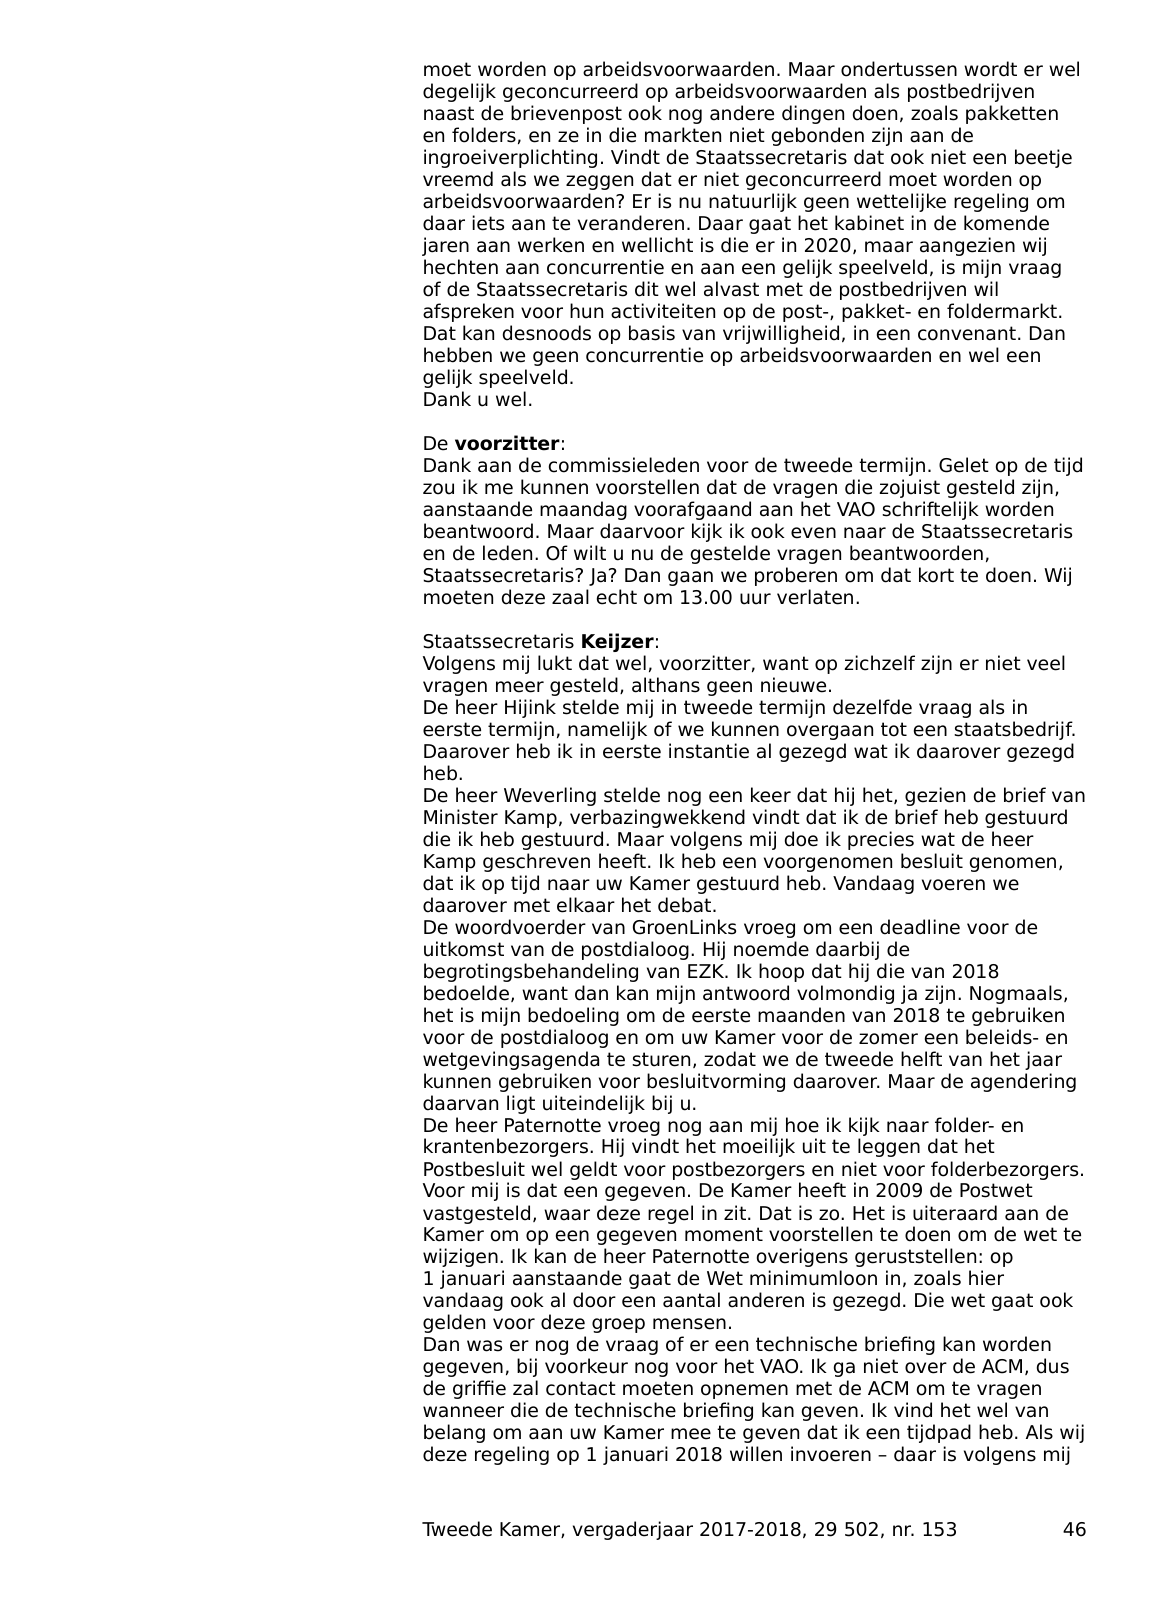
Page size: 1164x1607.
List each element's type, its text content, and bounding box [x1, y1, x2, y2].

text Volgens mij lukt dat wel, voorzitter, want op zichzelf zijn er niet veel vragen meer gesteld, althans geen nieuwe. [422, 653, 1087, 697]
text Dank u wel. [422, 389, 1087, 411]
text Dan was er nog de vraag of er een technische briefing kan worden gegeven, bij voorkeur nog voor het VAO. Ik ga niet over de ACM, dus de griffie zal contact moeten opnemen met de ACM om te vragen wanneer die de technische briefing kan geven. Ik vind het wel van belang om aan uw Kamer mee te geven dat ik een tijdpad heb. Als wij deze regeling op 1 januari 2018 willen invoeren – daar is volgens mij [422, 1334, 1087, 1466]
text Dank aan de commissieleden voor de tweede termijn. Gelet op de tijd zou ik me kunnen voorstellen dat de vragen die zojuist gesteld zijn, aanstaande maandag voorafgaand aan het VAO schriftelijk worden beantwoord. Maar daarvoor kijk ik ook even naar de Staatssecretaris en de leden. Of wilt u nu de gestelde vragen beantwoorden, Staatssecretaris? Ja? Dan gaan we proberen om dat kort te doen. Wij moeten deze zaal echt om 13.00 uur verlaten. [422, 455, 1087, 609]
text De heer Weverling stelde nog een keer dat hij het, gezien de brief van Minister Kamp, verbazingwekkend vindt dat ik de brief heb gestuurd die ik heb gestuurd. Maar volgens mij doe ik precies wat de heer Kamp geschreven heeft. Ik heb een voorgenomen besluit genomen, dat ik op tijd naar uw Kamer gestuurd heb. Vandaag voeren we daarover met elkaar het debat. [422, 785, 1087, 917]
text De heer Hijink stelde mij in tweede termijn dezelfde vraag als in eerste termijn, namelijk of we kunnen overgaan tot een staatsbedrijf. Daarover heb ik in eerste instantie al gezegd wat ik daarover gezegd heb. [422, 697, 1087, 785]
text De voorzitter: [422, 433, 1087, 455]
text De woordvoerder van GroenLinks vroeg om een deadline voor de uitkomst van de postdialoog. Hij noemde daarbij de begrotingsbehandeling van EZK. Ik hoop dat hij die van 2018 bedoelde, want dan kan mijn antwoord volmondig ja zijn. Nogmaals, het is mijn bedoeling om de eerste maanden van 2018 te gebruiken voor de postdialoog en om uw Kamer voor de zomer een beleids- en wetgevingsagenda te sturen, zodat we de tweede helft van het jaar kunnen gebruiken voor besluitvorming daarover. Maar de agendering daarvan ligt uiteindelijk bij u. [422, 917, 1087, 1114]
text moet worden op arbeidsvoorwaarden. Maar ondertussen wordt er wel degelijk geconcurreerd op arbeidsvoorwaarden als postbedrijven naast de brievenpost ook nog andere dingen doen, zoals pakketten en folders, en ze in die markten niet gebonden zijn aan de ingroeiverplichting. Vindt de Staatssecretaris dat ook niet een beetje vreemd als we zeggen dat er niet geconcurreerd moet worden op arbeidsvoorwaarden? Er is nu natuurlijk geen wettelijke regeling om daar iets aan te veranderen. Daar gaat het kabinet in de komende jaren aan werken en wellicht is die er in 2020, maar aangezien wij hechten aan concurrentie en aan een gelijk speelveld, is mijn vraag of de Staatssecretaris dit wel alvast met de postbedrijven wil afspreken voor hun activiteiten op de post-, pakket- en foldermarkt. Dat kan desnoods op basis van vrijwilligheid, in een convenant. Dan hebben we geen concurrentie op arbeidsvoorwaarden en wel een gelijk speelveld. [422, 59, 1087, 389]
text Staatssecretaris Keijzer: [422, 631, 1087, 653]
text De heer Paternotte vroeg nog aan mij hoe ik kijk naar folder- en krantenbezorgers. Hij vindt het moeilijk uit te leggen dat het Postbesluit wel geldt voor postbezorgers en niet voor folderbezorgers. Voor mij is dat een gegeven. De Kamer heeft in 2009 de Postwet vastgesteld, waar deze regel in zit. Dat is zo. Het is uiteraard aan de Kamer om op een gegeven moment voorstellen te doen om de wet te wijzigen. Ik kan de heer Paternotte overigens geruststellen: op 1 januari aanstaande gaat de Wet minimumloon in, zoals hier vandaag ook al door een aantal anderen is gezegd. Die wet gaat ook gelden voor deze groep mensen. [422, 1114, 1087, 1334]
